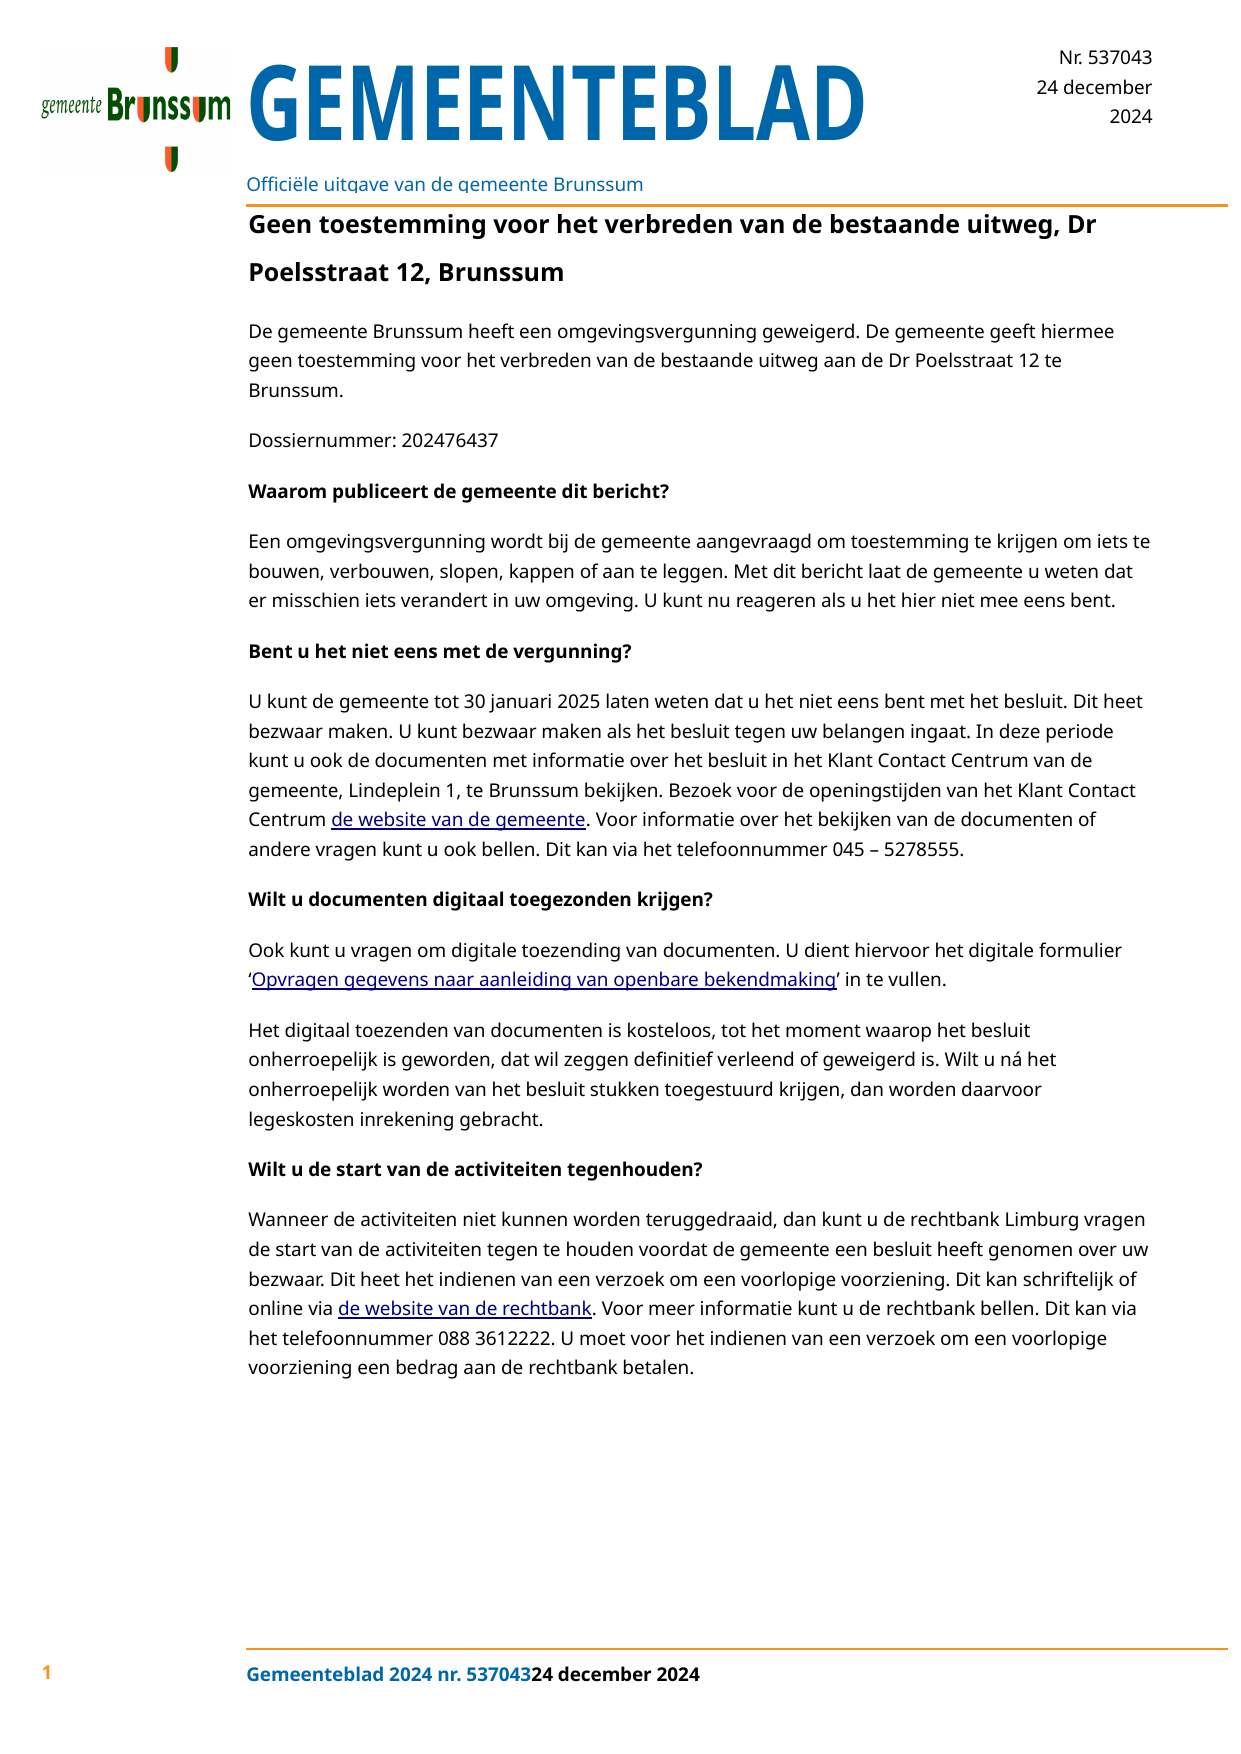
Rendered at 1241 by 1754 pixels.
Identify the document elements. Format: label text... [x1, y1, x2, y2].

text Wilt u documenten digitaal toegezonden krijgen? [248, 887, 1152, 912]
text Wanneer de activiteiten niet kunnen worden teruggedraaid, dan kunt u de rechtbank Limburg vragen de start van de activiteiten tegen te houden voordat de gemeente een besluit heeft genomen over uw bezwaar. Dit heet het indienen van een verzoek om een voorlopige voorziening. Dit kan schriftelijk of online via de website van de rechtbank. Voor meer informatie kunt u de rechtbank bellen. Dit kan via het telefoonnummer 088 3612222. U moet voor het indienen van een verzoek om een voorlopige voorziening een bedrag aan de rechtbank betalen. [248, 1207, 1152, 1380]
text Wilt u de start van de activiteiten tegenhouden? [248, 1156, 1152, 1182]
text Het digitaal toezenden van documenten is kosteloos, tot het moment waarop het besluit onherroepelijk is geworden, dat wil zeggen definitief verleend of geweigerd is. Wilt u ná het onherroepelijk worden van het besluit stukken toegestuurd krijgen, dan worden daarvoor legeskosten inrekening gebracht. [248, 1017, 1152, 1132]
text Dossiernummer: 202476437 [248, 427, 1152, 453]
text Waarom publiceert de gemeente dit bericht? [248, 478, 1152, 504]
text Een omgevingsvergunning wordt bij de gemeente aangevraagd om toestemming te krijgen om iets te bouwen, verbouwen, slopen, kappen of aan te leggen. Met dit bericht laat de gemeente u weten dat er misschien iets verandert in uw omgeving. U kunt nu reageren als u het hier niet mee eens bent. [248, 528, 1152, 613]
text Ook kunt u vragen om digitale toezending van documenten. U dient hiervoor het digitale formulier ‘Opvragen gegevens naar aanleiding van openbare bekendmaking’ in te vullen. [248, 937, 1152, 992]
picture [41, 47, 231, 172]
text U kunt de gemeente tot 30 januari 2025 laten weten dat u het niet eens bent met het besluit. Dit heet bezwaar maken. U kunt bezwaar maken als het besluit tegen uw belangen ingaat. In deze periode kunt u ook de documenten met informatie over het besluit in het Klant Contact Centrum van de gemeente, Lindeplein 1, te Brunssum bekijken. Bezoek voor de openingstijden van het Klant Contact Centrum de website van de gemeente. Voor informatie over het bekijken van de documenten of andere vragen kunt u ook bellen. Dit kan via het telefoonnummer 045 – 5278555. [248, 688, 1152, 862]
text Bent u het niet eens met de vergunning? [248, 638, 1152, 664]
text Geen toestemming voor het verbreden van de bestaande uitweg, Dr Poelsstraat 12, Brunssum [248, 207, 1152, 288]
text De gemeente Brunssum heeft een omgevingsvergunning geweigerd. De gemeente geeft hiermee geen toestemming voor het verbreden van de bestaande uitweg aan de Dr Poelsstraat 12 te Brunssum. [248, 318, 1152, 403]
